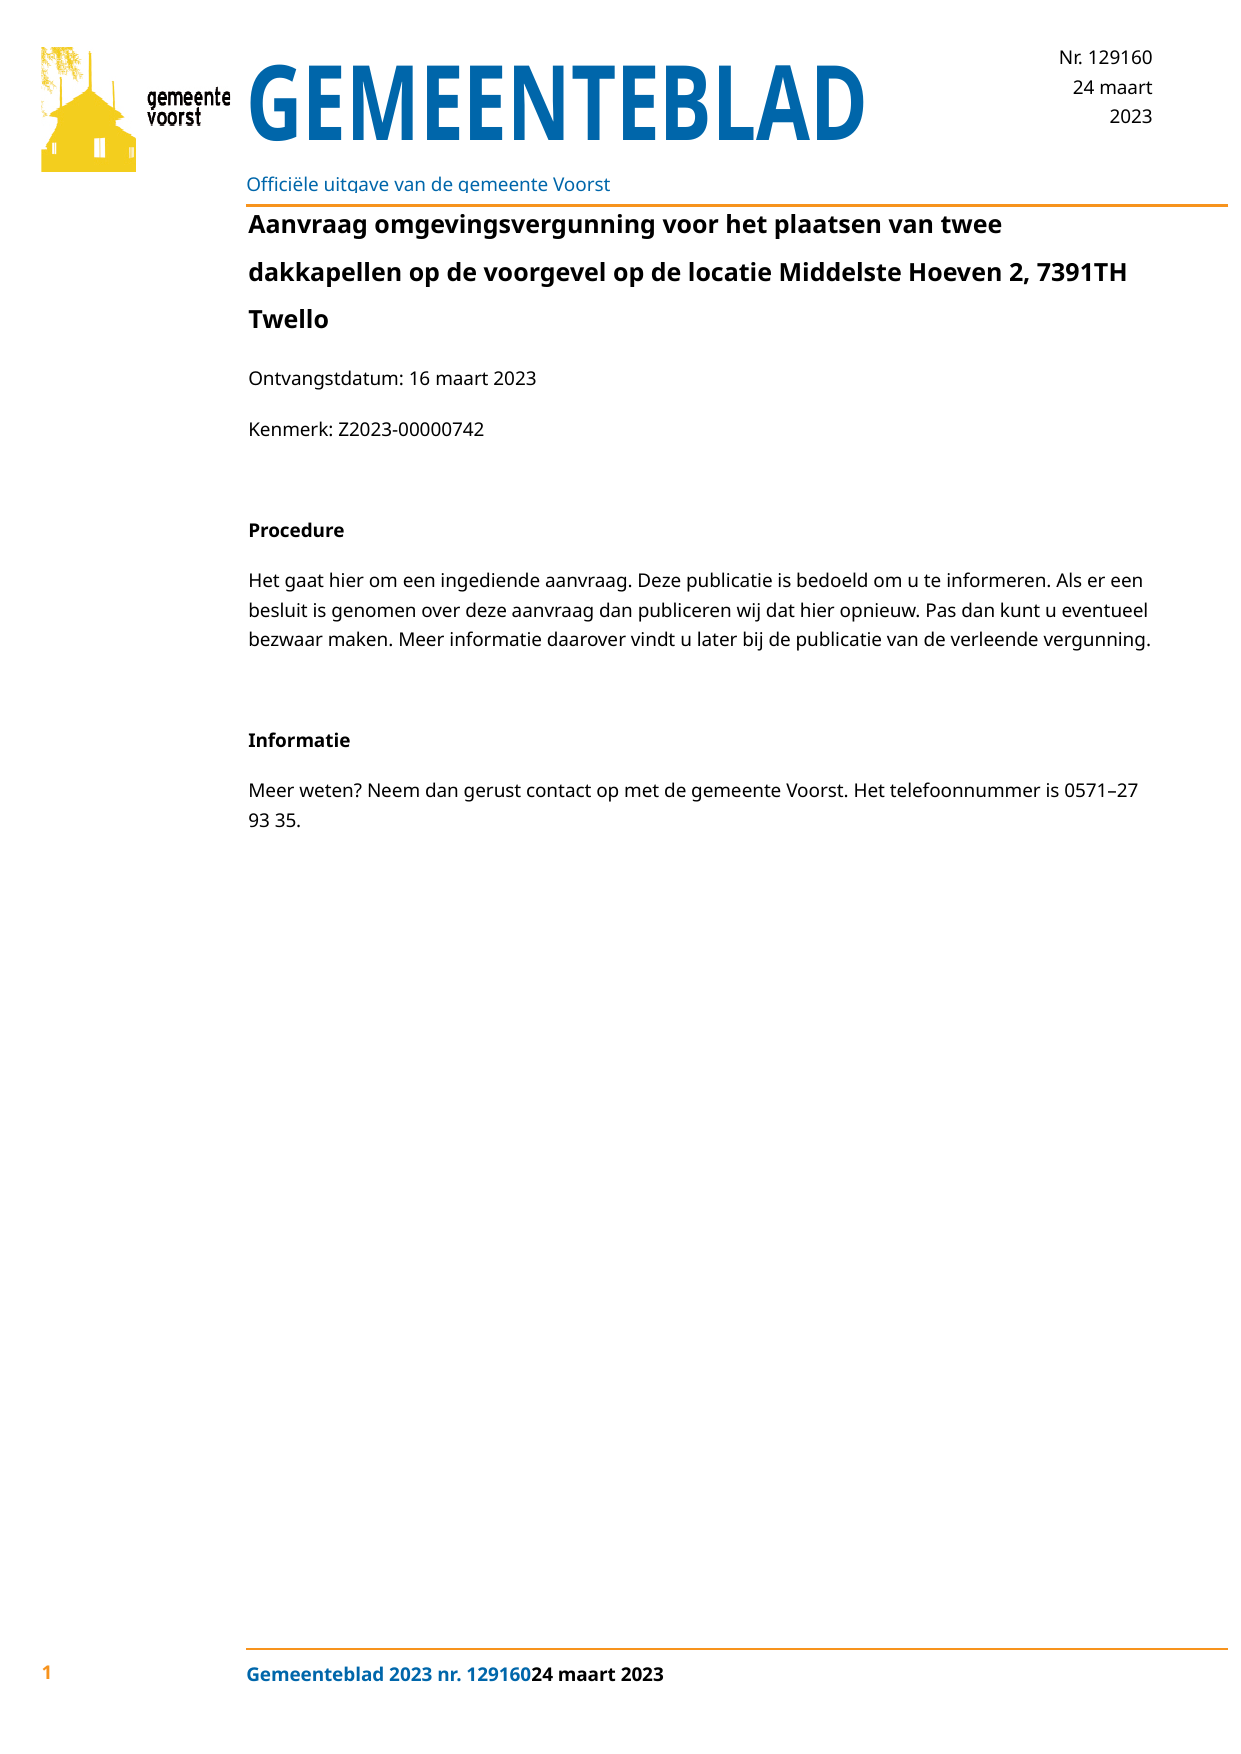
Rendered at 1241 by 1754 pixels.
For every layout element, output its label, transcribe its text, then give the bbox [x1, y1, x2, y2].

text Kenmerk: Z2023-00000742 [248, 416, 1152, 442]
picture [41, 47, 231, 172]
text Procedure [248, 517, 1152, 542]
text Meer weten? Neem dan gerust contact op met de gemeente Voorst. Het telefoonnummer is 0571–27 93 35. [248, 778, 1152, 833]
text Informatie [248, 727, 1152, 753]
text Ontvangstdatum: 16 maart 2023 [248, 366, 1152, 391]
text Het gaat hier om een ingediende aanvraag. Deze publicatie is bedoeld om u te informeren. Als er een besluit is genomen over deze aanvraag dan publiceren wij dat hier opnieuw. Pas dan kunt u eventueel bezwaar maken. Meer informatie daarover vindt u later bij de publicatie van de verleende vergunning. [248, 567, 1152, 652]
text Aanvraag omgevingsvergunning voor het plaatsen van twee dakkapellen op de voorgevel op de locatie Middelste Hoeven 2, 7391TH Twello [248, 207, 1152, 336]
